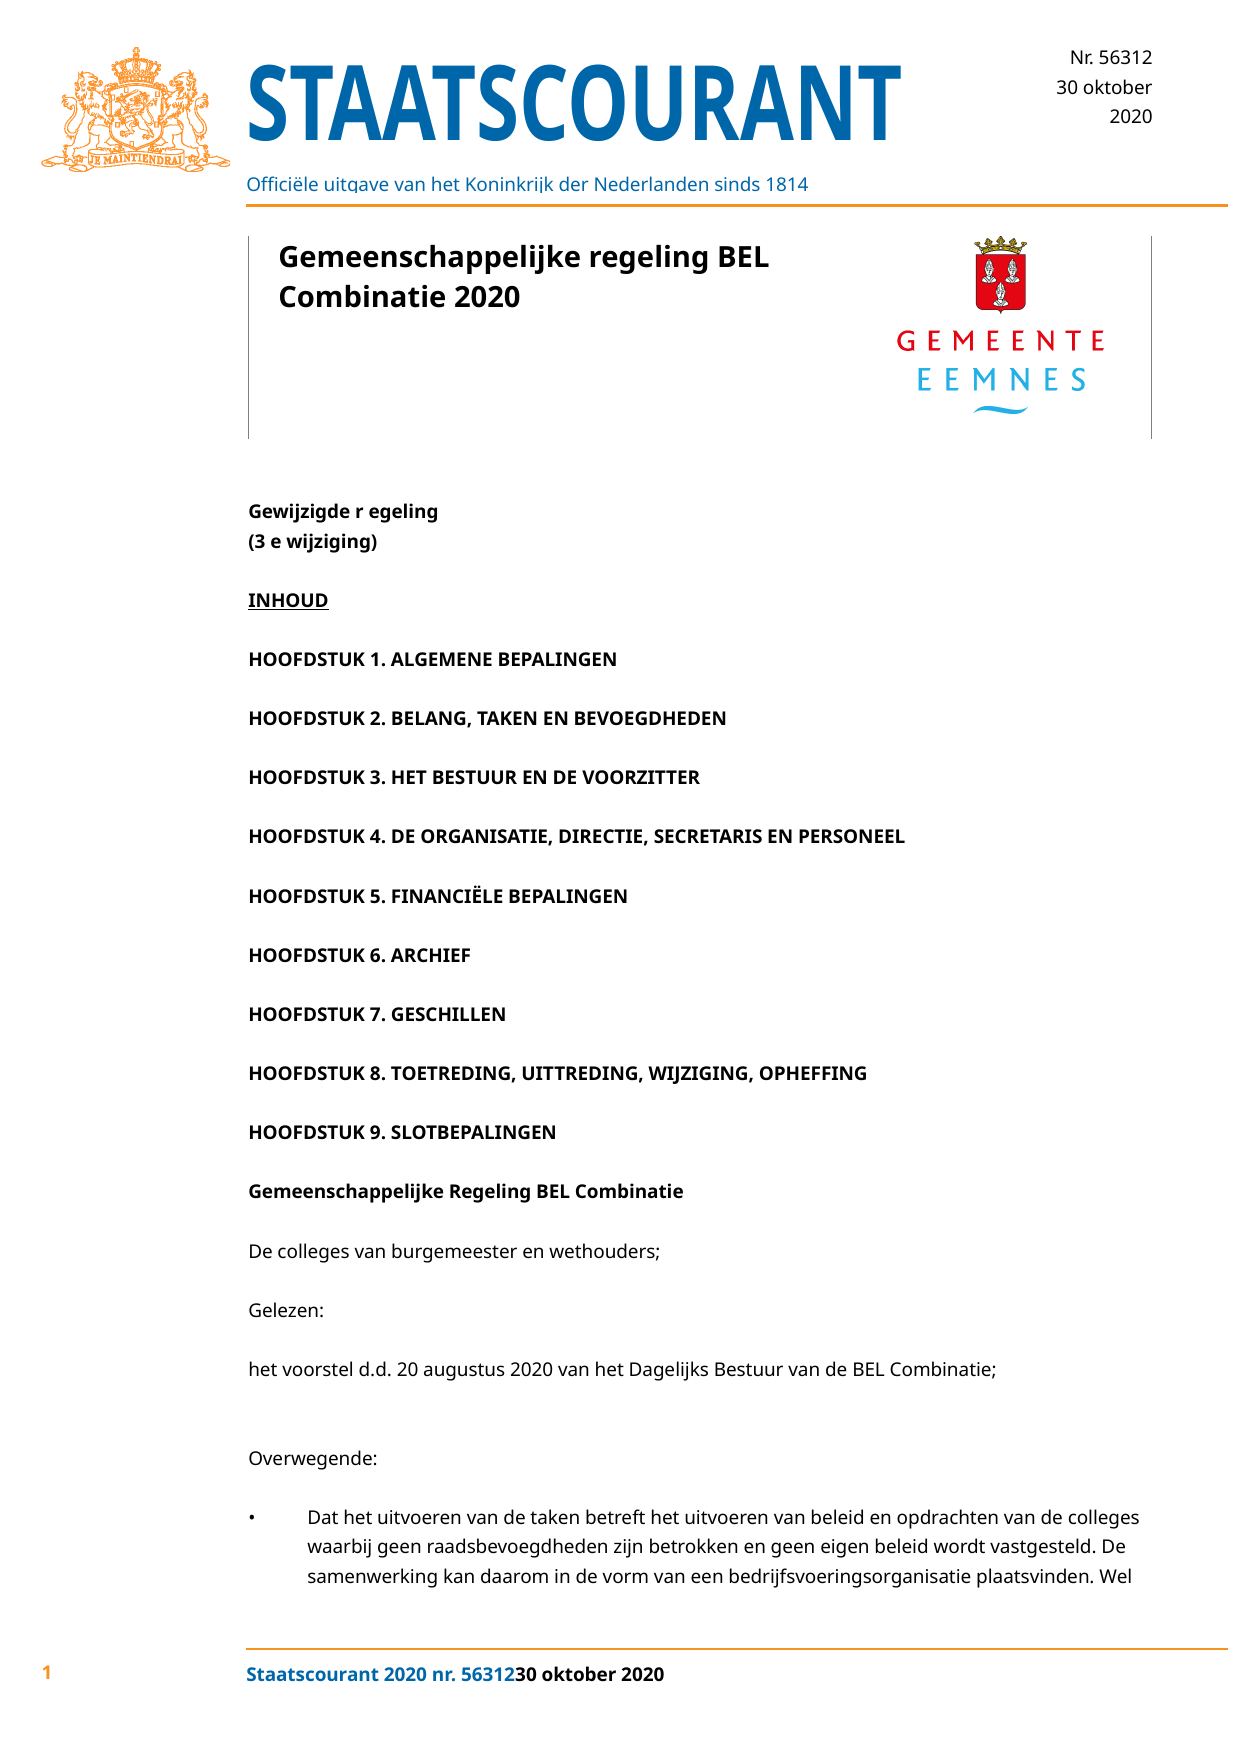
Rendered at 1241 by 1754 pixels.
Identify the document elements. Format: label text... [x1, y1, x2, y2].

text HOOFDSTUK 7. GESCHILLEN [248, 1001, 1152, 1027]
text HOOFDSTUK 9. SLOTBEPALINGEN [248, 1119, 1152, 1145]
table_header [1104, 236, 1151, 413]
text HOOFDSTUK 6. ARCHIEF [248, 942, 1152, 968]
text De colleges van burgemeester en wethouders; [248, 1238, 1152, 1263]
list Dat het uitvoeren van de taken betreft het uitvoeren van beleid en opdrachten van de colleges waarbij geen raadsbevoegdheden zijn betrokken en geen eigen beleid wordt vastgesteld. De samenwerking kan daarom in de vorm van een bedrijfsvoeringsorganisatie plaatsvinden. Wel [248, 1504, 1152, 1589]
text Gelezen: [248, 1297, 1152, 1323]
text HOOFDSTUK 2. BELANG, TAKEN EN BEVOEGDHEDEN [248, 705, 1152, 731]
text Overwegende: [248, 1445, 1152, 1471]
table_header Gemeenschappelijke regeling BEL Combinatie 2020 [249, 236, 850, 439]
text HOOFDSTUK 5. FINANCIËLE BEPALINGEN [248, 883, 1152, 908]
text Gemeenschappelijke Regeling BEL Combinatie [248, 1179, 1152, 1204]
picture [897, 236, 1104, 414]
picture [41, 47, 231, 172]
table_header [850, 236, 897, 413]
text HOOFDSTUK 3. HET BESTUUR EN DE VOORZITTER [248, 764, 1152, 790]
table_header [850, 414, 1151, 439]
text HOOFDSTUK 8. TOETREDING, UITTREDING, WIJZIGING, OPHEFFING [248, 1060, 1152, 1086]
text Gewijzigde r egeling [248, 498, 1152, 524]
text INHOUD [248, 587, 1152, 613]
text (3 e wijziging) [248, 528, 1152, 553]
text HOOFDSTUK 4. DE ORGANISATIE, DIRECTIE, SECRETARIS EN PERSONEEL [248, 824, 1152, 849]
text het voorstel d.d. 20 augustus 2020 van het Dagelijks Bestuur van de BEL Combinatie; [248, 1356, 1152, 1382]
text HOOFDSTUK 1. ALGEMENE BEPALINGEN [248, 646, 1152, 672]
